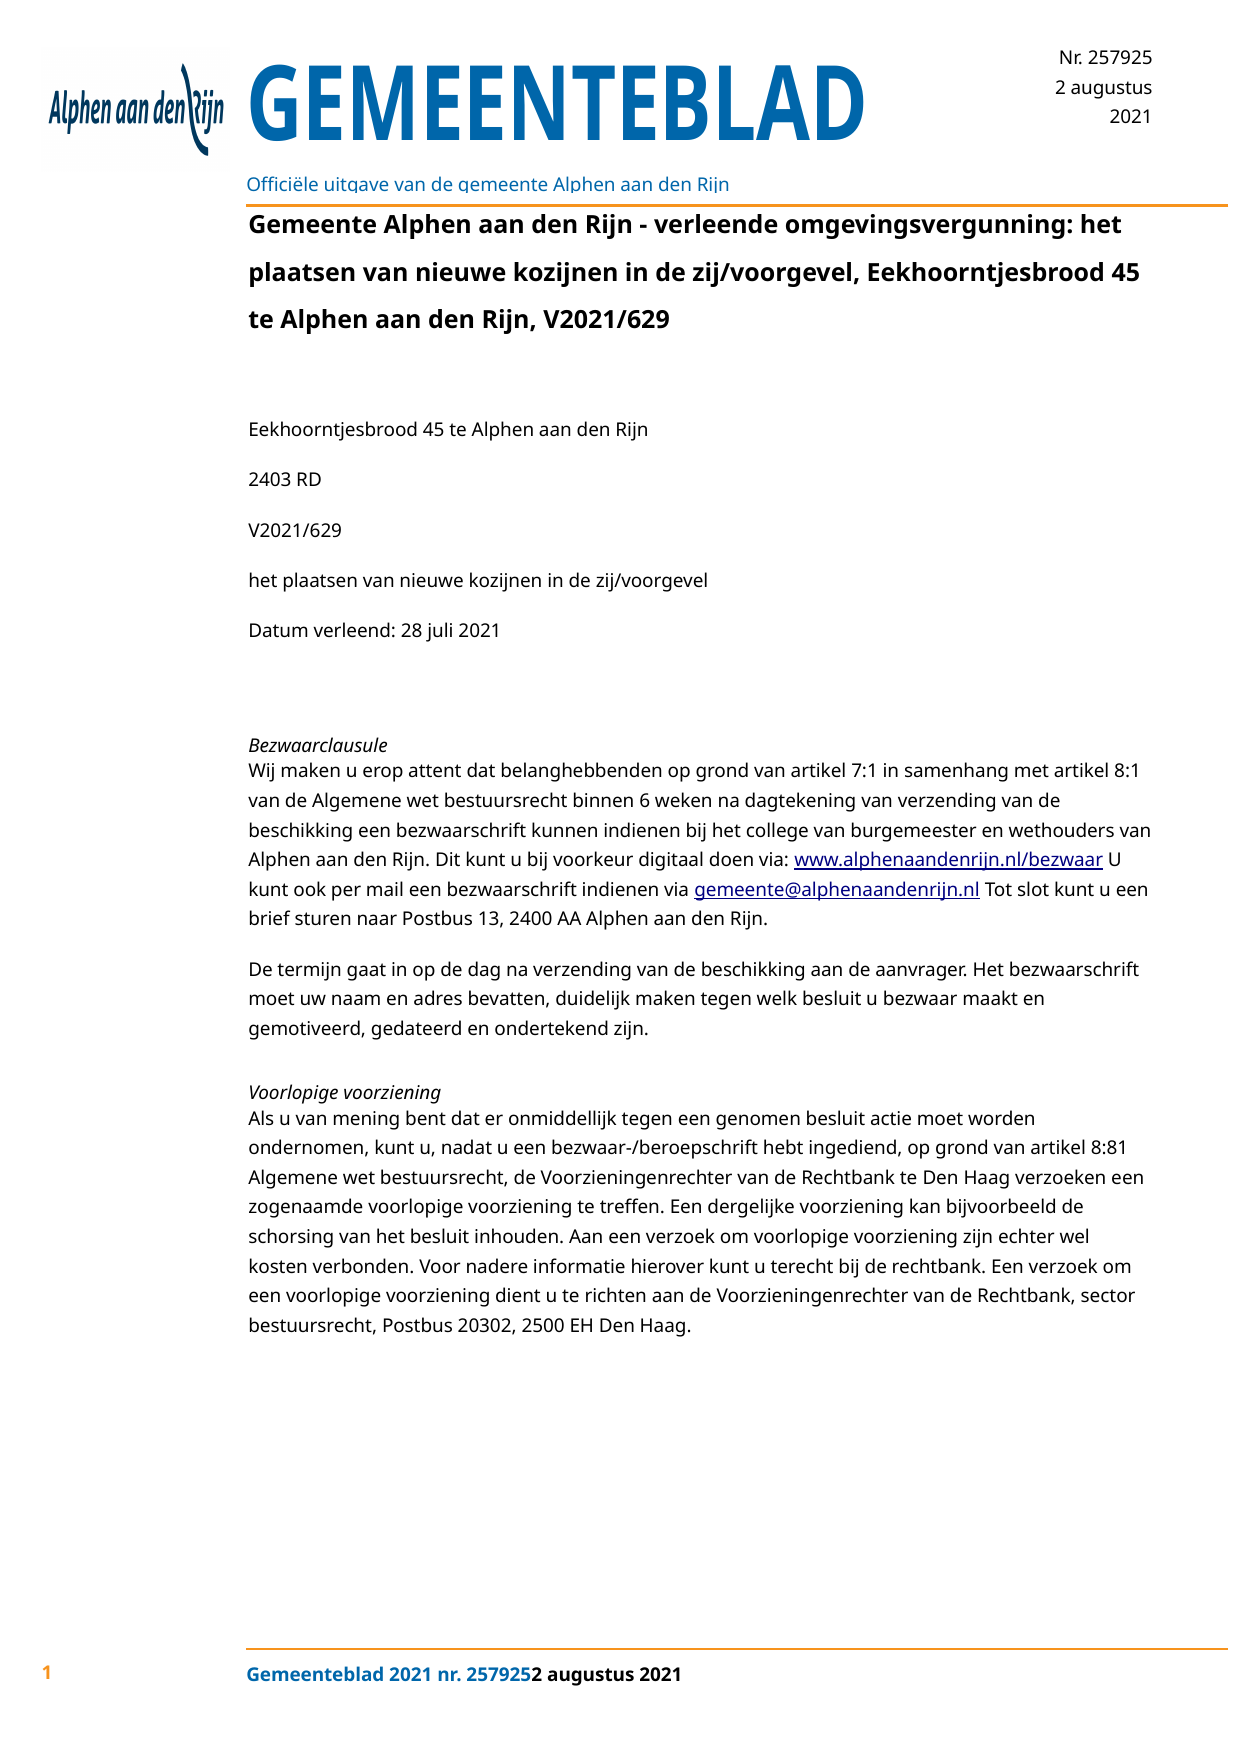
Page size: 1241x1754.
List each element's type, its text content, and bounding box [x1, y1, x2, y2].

text Wij maken u erop attent dat belanghebbenden op grond van artikel 7:1 in samenhang met artikel 8:1 van de Algemene wet bestuursrecht binnen 6 weken na dagtekening van verzending van de beschikking een bezwaarschrift kunnen indienen bij het college van burgemeester en wethouders van Alphen aan den Rijn. Dit kunt u bij voorkeur digitaal doen via: www.alphenaandenrijn.nl/bezwaar U kunt ook per mail een bezwaarschrift indienen via gemeente@alphenaandenrijn.nl Tot slot kunt u een brief sturen naar Postbus 13, 2400 AA Alphen aan den Rijn. [248, 758, 1152, 931]
text V2021/629 [248, 517, 1152, 542]
text Datum verleend: 28 juli 2021 [248, 618, 1152, 643]
text Als u van mening bent dat er onmiddellijk tegen een genomen besluit actie moet worden ondernomen, kunt u, nadat u een bezwaar-/beroepschrift hebt ingediend, op grond van artikel 8:81 Algemene wet bestuursrecht, de Voorzieningenrechter van de Rechtbank te Den Haag verzoeken een zogenaamde voorlopige voorziening te treffen. Een dergelijke voorziening kan bijvoorbeeld de schorsing van het besluit inhouden. Aan een verzoek om voorlopige voorziening zijn echter wel kosten verbonden. Voor nadere informatie hierover kunt u terecht bij de rechtbank. Een verzoek om een voorlopige voorziening dient u te richten aan de Voorzieningenrechter van de Rechtbank, sector bestuursrecht, Postbus 20302, 2500 EH Den Haag. [248, 1105, 1152, 1338]
picture [41, 47, 231, 172]
text Gemeente Alphen aan den Rijn - verleende omgevingsvergunning: het plaatsen van nieuwe kozijnen in de zij/voorgevel, Eekhoorntjesbrood 45 te Alphen aan den Rijn, V2021/629 [248, 207, 1152, 336]
text De termijn gaat in op de dag na verzending van de beschikking aan de aanvrager. Het bezwaarschrift moet uw naam en adres bevatten, duidelijk maken tegen welk besluit u bezwaar maakt en gemotiveerd, gedateerd en ondertekend zijn. [248, 956, 1152, 1041]
text Eekhoorntjesbrood 45 te Alphen aan den Rijn [248, 416, 1152, 442]
text Bezwaarclausule [248, 732, 1152, 758]
text het plaatsen van nieuwe kozijnen in de zij/voorgevel [248, 567, 1152, 593]
text Voorlopige voorziening [248, 1079, 1152, 1105]
text 2403 RD [248, 466, 1152, 492]
